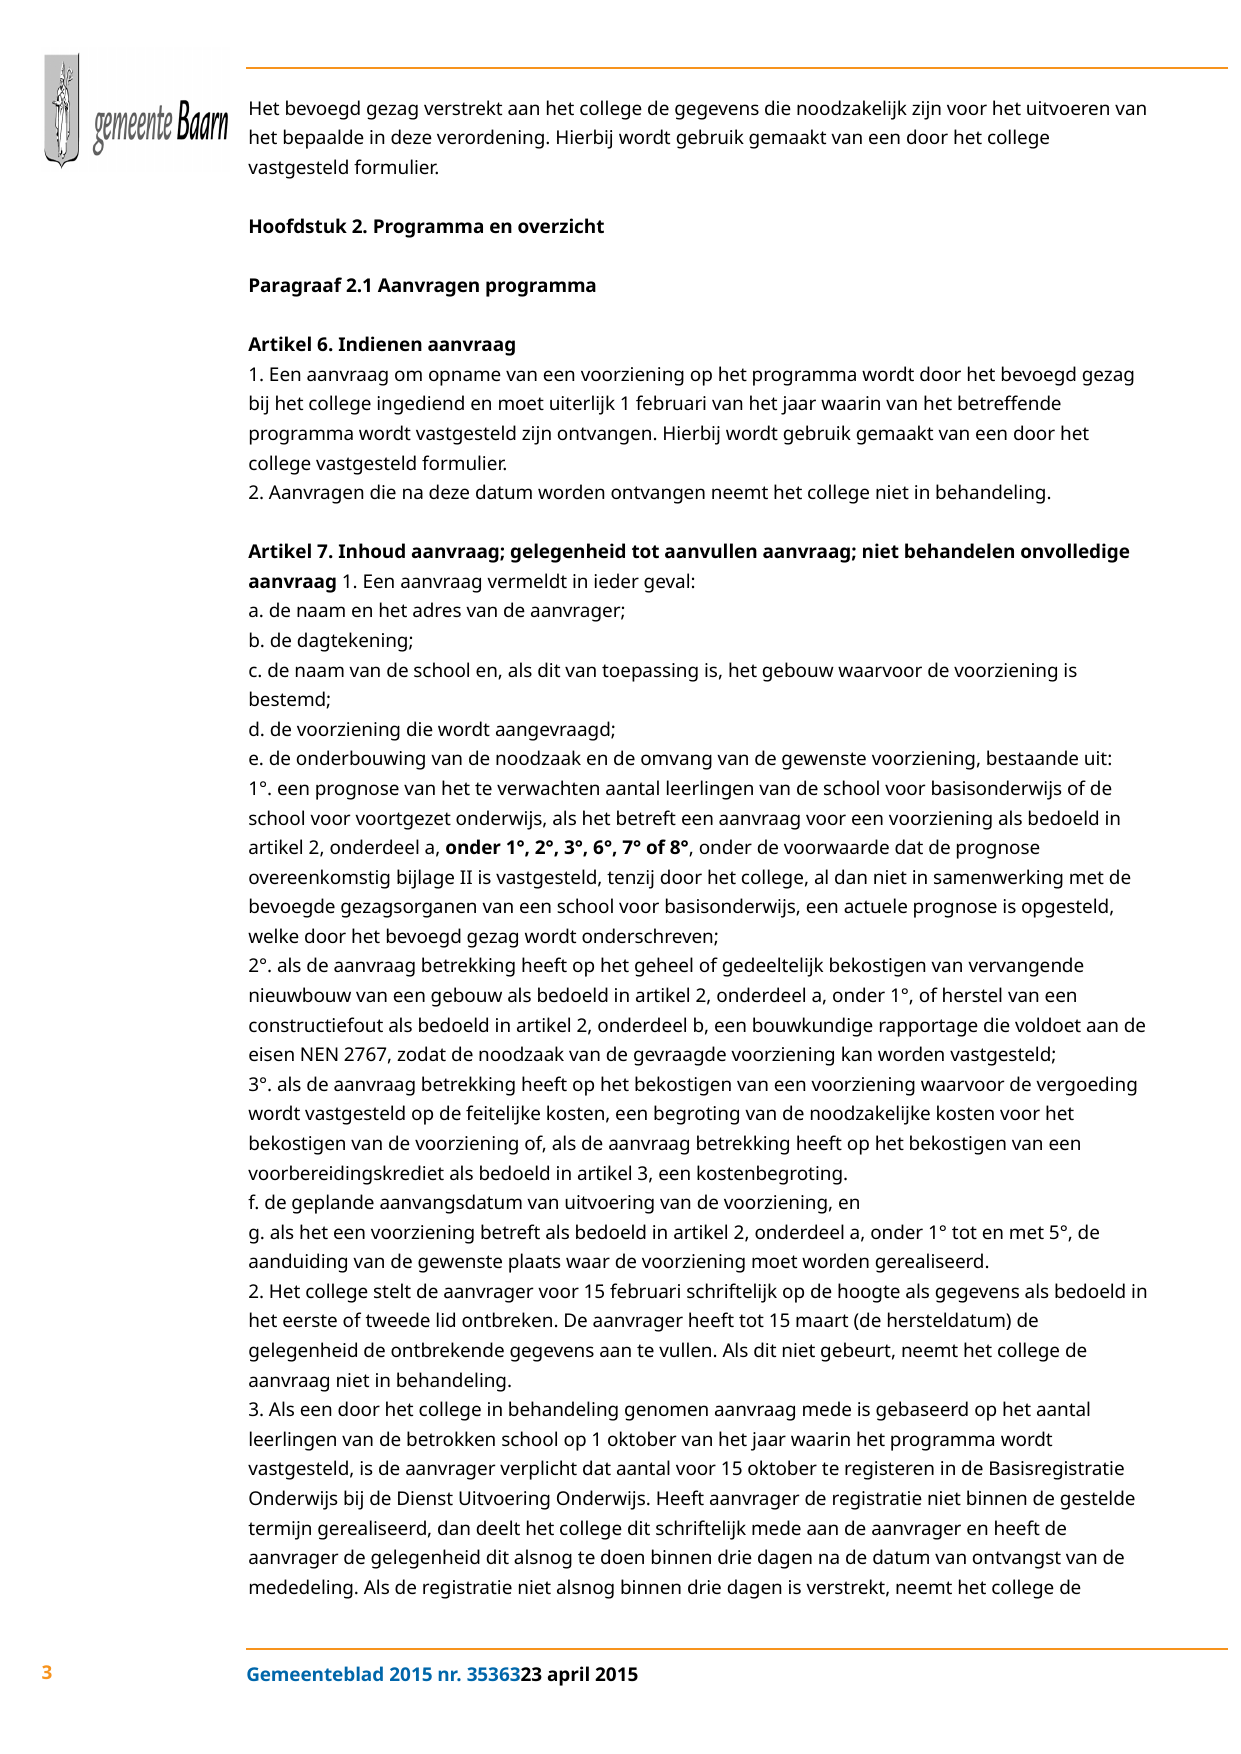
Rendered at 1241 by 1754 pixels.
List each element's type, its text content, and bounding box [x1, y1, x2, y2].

text 3. Als een door het college in behandeling genomen aanvraag mede is gebaseerd op het aantal leerlingen van de betrokken school op 1 oktober van het jaar waarin het programma wordt vastgesteld, is de aanvrager verplicht dat aantal voor 15 oktober te registeren in de Basisregistratie Onderwijs bij de Dienst Uitvoering Onderwijs. Heeft aanvrager de registratie niet binnen de gestelde termijn gerealiseerd, dan deelt het college dit schriftelijk mede aan de aanvrager en heeft de aanvrager de gelegenheid dit alsnog te doen binnen drie dagen na de datum van ontvangst van de mededeling. Als de registratie niet alsnog binnen drie dagen is verstrekt, neemt het college de [248, 1396, 1152, 1600]
text c. de naam van de school en, als dit van toepassing is, het gebouw waarvoor de voorziening is bestemd; [248, 657, 1152, 712]
text Het bevoegd gezag verstrekt aan het college de gegevens die noodzakelijk zijn voor het uitvoeren van het bepaalde in deze verordening. Hierbij wordt gebruik gemaakt van een door het college vastgesteld formulier. [248, 95, 1152, 180]
text e. de onderbouwing van de noodzaak en de omvang van de gewenste voorziening, bestaande uit: [248, 746, 1152, 771]
text Artikel 6. Indienen aanvraag [248, 331, 1152, 357]
text Artikel 7. Inhoud aanvraag; gelegenheid tot aanvullen aanvraag; niet behandelen onvolledige aanvraag 1. Een aanvraag vermeldt in ieder geval: [248, 538, 1152, 594]
text 1. Een aanvraag om opname van een voorziening op het programma wordt door het bevoegd gezag bij het college ingediend en moet uiterlijk 1 februari van het jaar waarin van het betreffende programma wordt vastgesteld zijn ontvangen. Hierbij wordt gebruik gemaakt van een door het college vastgesteld formulier. [248, 361, 1152, 476]
text d. de voorziening die wordt aangevraagd; [248, 716, 1152, 742]
text b. de dagtekening; [248, 627, 1152, 653]
text g. als het een voorziening betreft als bedoeld in artikel 2, onderdeel a, onder 1° tot en met 5°, de aanduiding van de gewenste plaats waar de voorziening moet worden gerealiseerd. [248, 1219, 1152, 1274]
text Paragraaf 2.1 Aanvragen programma [248, 272, 1152, 298]
text Hoofdstuk 2. Programma en overzicht [248, 213, 1152, 239]
picture [41, 47, 231, 172]
text 2°. als de aanvraag betrekking heeft op het geheel of gedeeltelijk bekostigen van vervangende nieuwbouw van een gebouw als bedoeld in artikel 2, onderdeel a, onder 1°, of herstel van een constructiefout als bedoeld in artikel 2, onderdeel b, een bouwkundige rapportage die voldoet aan de eisen NEN 2767, zodat de noodzaak van de gevraagde voorziening kan worden vastgesteld; [248, 953, 1152, 1067]
text 2. Aanvragen die na deze datum worden ontvangen neemt het college niet in behandeling. [248, 479, 1152, 505]
text 1°. een prognose van het te verwachten aantal leerlingen van de school voor basisonderwijs of de school voor voortgezet onderwijs, als het betreft een aanvraag voor een voorziening als bedoeld in artikel 2, onderdeel a, onder 1°, 2°, 3°, 6°, 7° of 8°, onder de voorwaarde dat de prognose overeenkomstig bijlage II is vastgesteld, tenzij door het college, al dan niet in samenwerking met de bevoegde gezagsorganen van een school voor basisonderwijs, een actuele prognose is opgesteld, welke door het bevoegd gezag wordt onderschreven; [248, 775, 1152, 949]
text a. de naam en het adres van de aanvrager; [248, 598, 1152, 623]
text 3°. als de aanvraag betrekking heeft op het bekostigen van een voorziening waarvoor de vergoeding wordt vastgesteld op de feitelijke kosten, een begroting van de noodzakelijke kosten voor het bekostigen van de voorziening of, als de aanvraag betrekking heeft op het bekostigen van een voorbereidingskrediet als bedoeld in artikel 3, een kostenbegroting. [248, 1071, 1152, 1186]
text f. de geplande aanvangsdatum van uitvoering van de voorziening, en [248, 1189, 1152, 1215]
text 2. Het college stelt de aanvrager voor 15 februari schriftelijk op de hoogte als gegevens als bedoeld in het eerste of tweede lid ontbreken. De aanvrager heeft tot 15 maart (de hersteldatum) de gelegenheid de ontbrekende gegevens aan te vullen. Als dit niet gebeurt, neemt het college de aanvraag niet in behandeling. [248, 1278, 1152, 1393]
